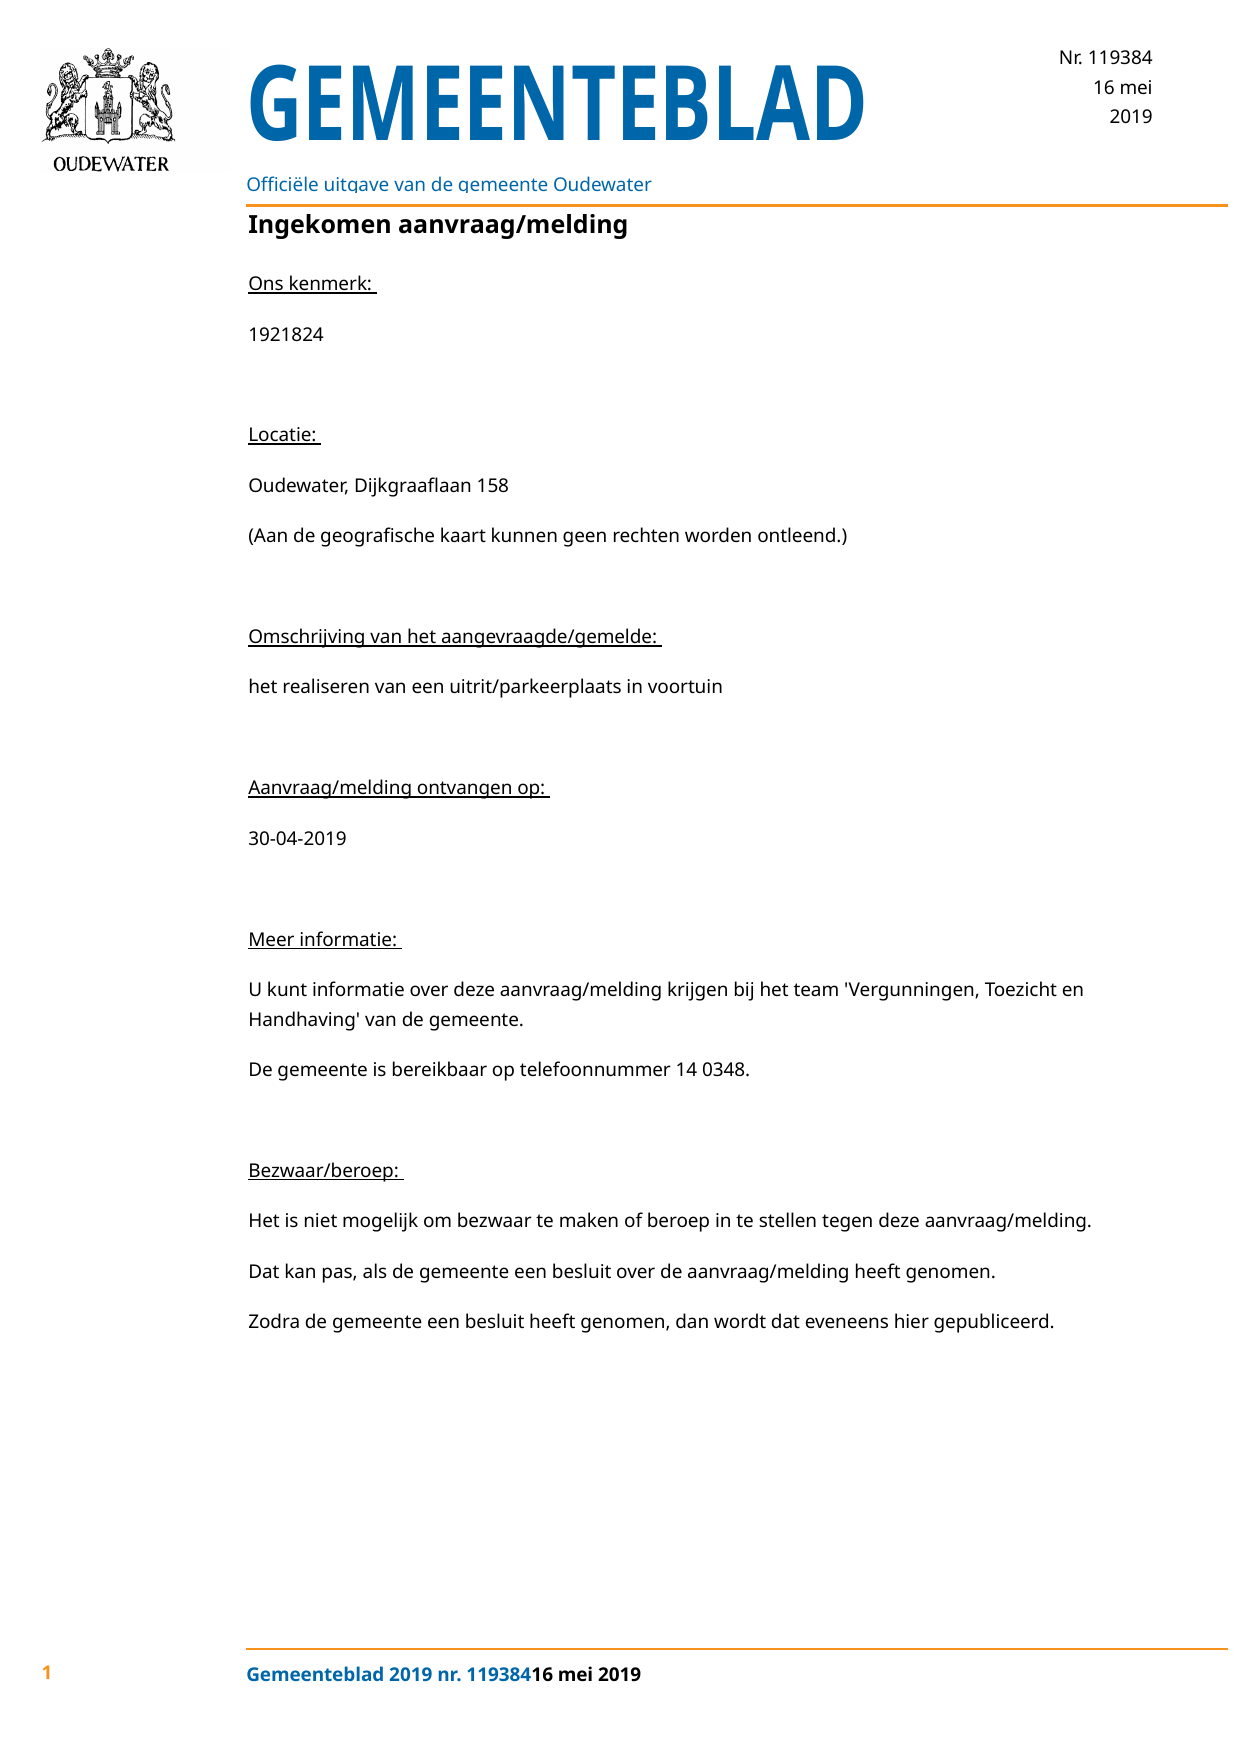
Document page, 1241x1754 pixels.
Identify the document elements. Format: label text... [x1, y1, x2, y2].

text 1921824 [248, 321, 1152, 346]
text Omschrijving van het aangevraagde/gemelde: [248, 623, 1152, 649]
text Dat kan pas, als de gemeente een besluit over de aanvraag/melding heeft genomen. [248, 1258, 1152, 1283]
text 30-04-2019 [248, 825, 1152, 851]
text het realiseren van een uitrit/parkeerplaats in voortuin [248, 674, 1152, 699]
text De gemeente is bereikbaar op telefoonnummer 14 0348. [248, 1056, 1152, 1082]
text U kunt informatie over deze aanvraag/melding krijgen bij het team 'Vergunningen, Toezicht en Handhaving' van de gemeente. [248, 976, 1152, 1031]
text Oudewater, Dijkgraaflaan 158 [248, 472, 1152, 498]
text Aanvraag/melding ontvangen op: [248, 774, 1152, 800]
picture [41, 47, 231, 172]
text Ingekomen aanvraag/melding [248, 207, 1152, 241]
text Ons kenmerk: [248, 270, 1152, 296]
text Het is niet mogelijk om bezwaar te maken of beroep in te stellen tegen deze aanvraag/melding. [248, 1207, 1152, 1233]
text Zodra de gemeente een besluit heeft genomen, dan wordt dat eveneens hier gepubliceerd. [248, 1308, 1152, 1334]
text Meer informatie: [248, 926, 1152, 951]
text (Aan de geografische kaart kunnen geen rechten worden ontleend.) [248, 522, 1152, 548]
text Bezwaar/beroep: [248, 1157, 1152, 1183]
text Locatie: [248, 422, 1152, 447]
